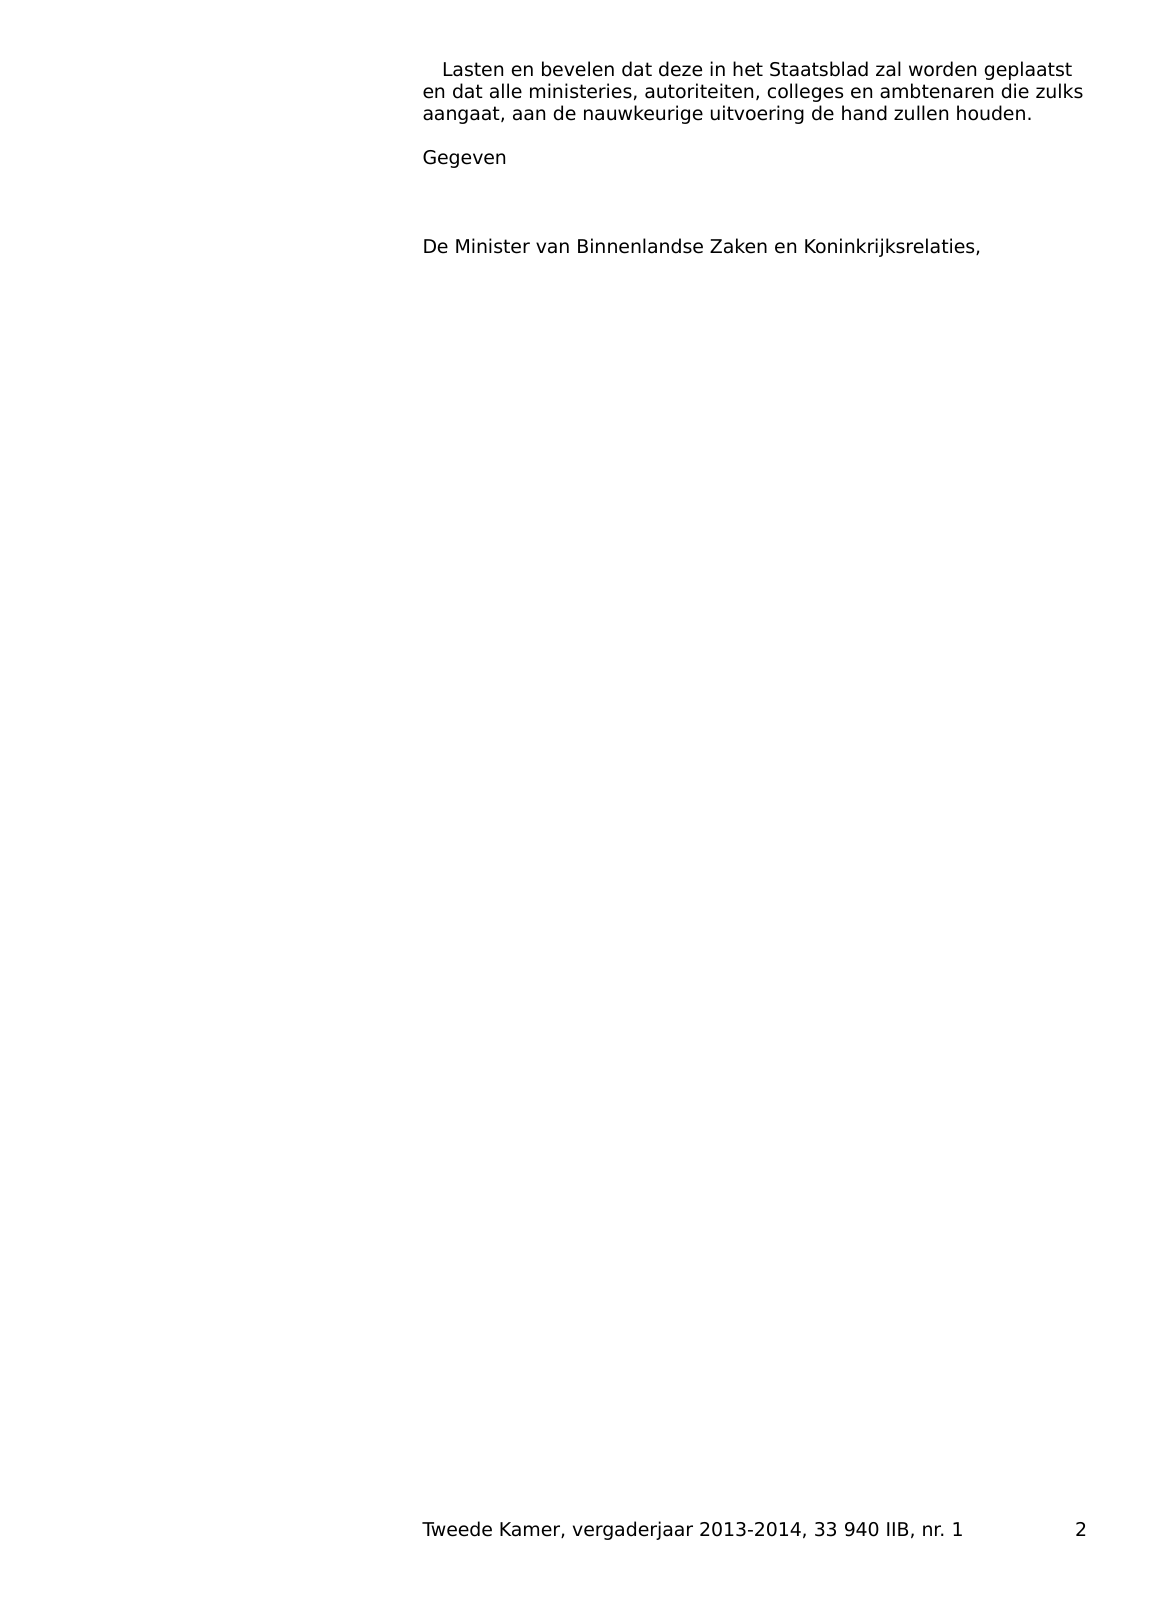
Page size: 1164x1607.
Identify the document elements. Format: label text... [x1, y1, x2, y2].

text Lasten en bevelen dat deze in het Staatsblad zal worden geplaatst en dat alle ministeries, autoriteiten, colleges en ambtenaren die zulks aangaat, aan de nauwkeurige uitvoering de hand zullen houden. [422, 59, 1087, 125]
text De Minister van Binnenlandse Zaken en Koninkrijksrelaties, [422, 236, 1087, 258]
text Gegeven [422, 147, 1087, 169]
